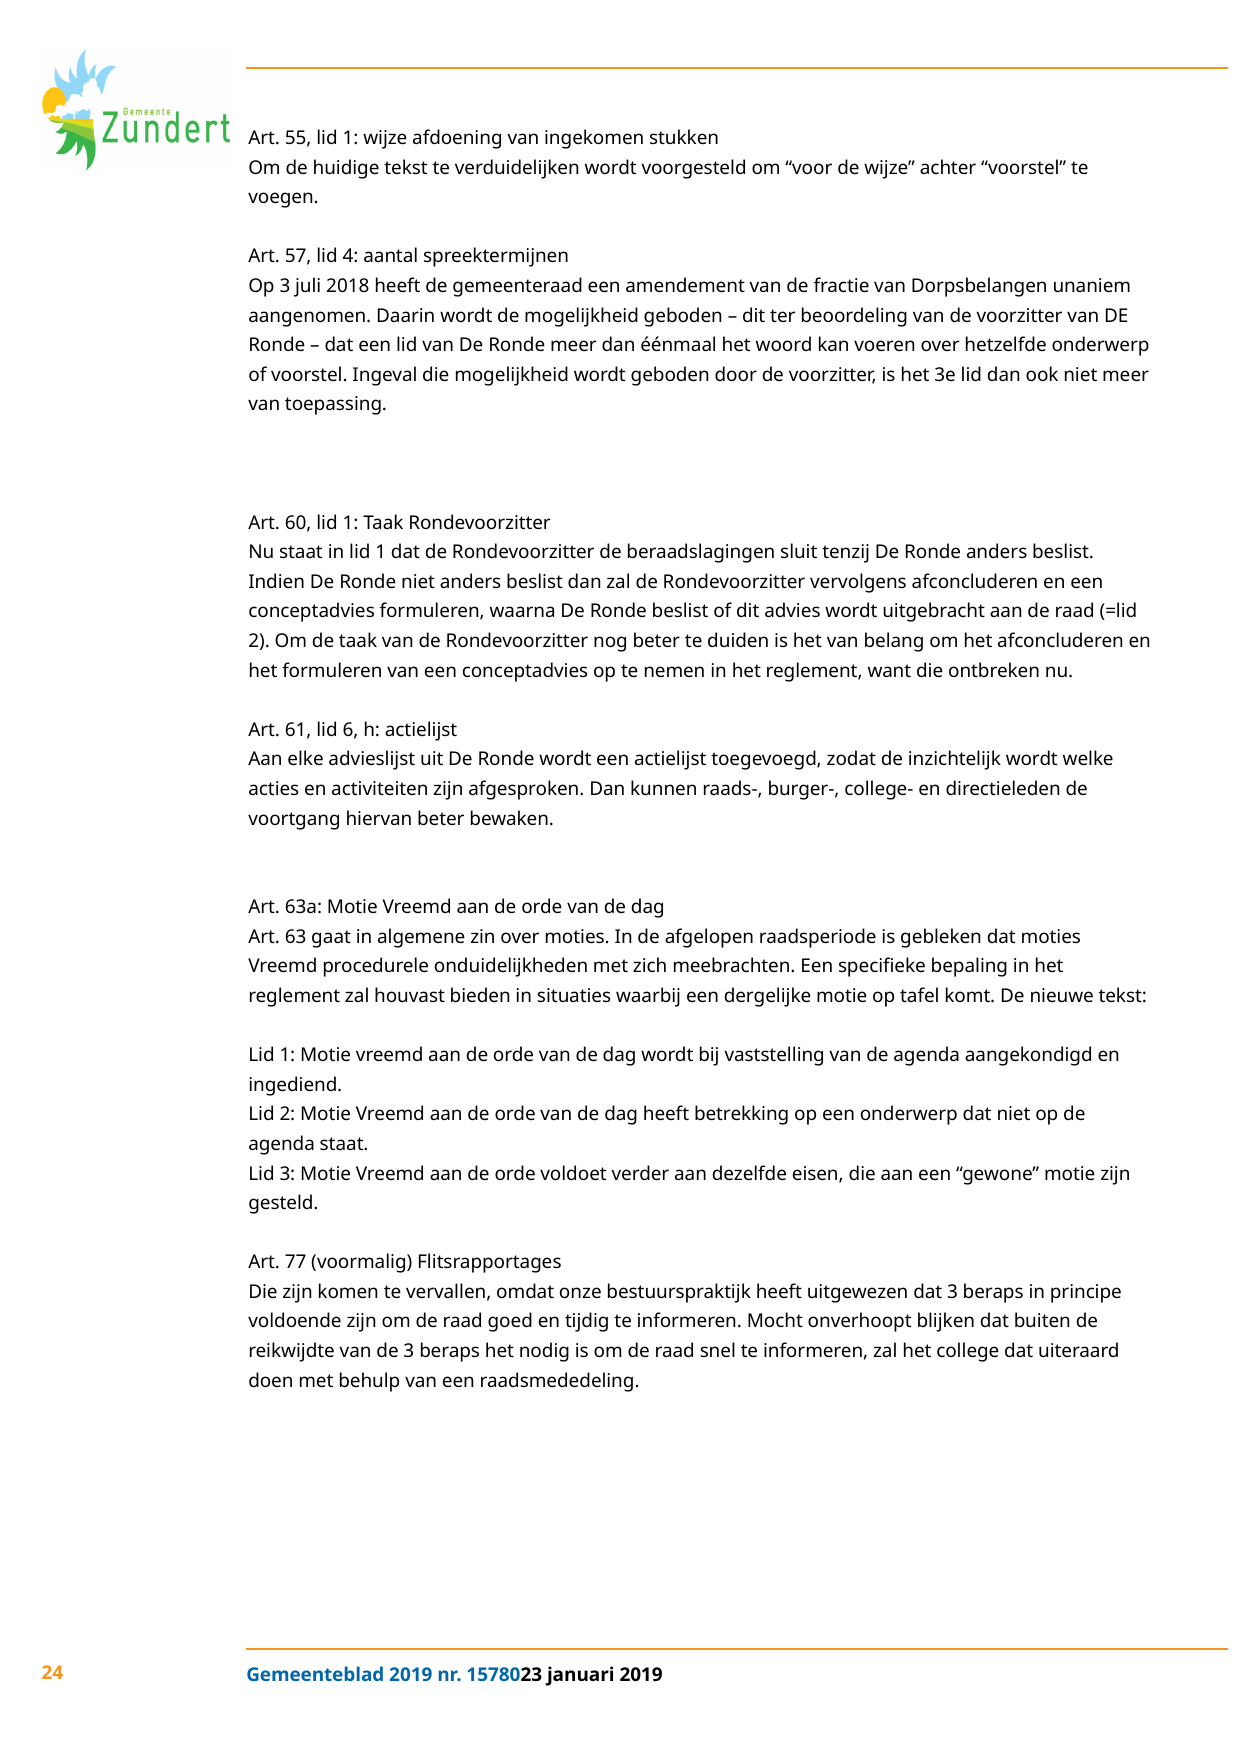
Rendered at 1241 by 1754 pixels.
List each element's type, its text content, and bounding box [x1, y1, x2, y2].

text Lid 3: Motie Vreemd aan de orde voldoet verder aan dezelfde eisen, die aan een “gewone” motie zijn gesteld. [248, 1160, 1152, 1215]
text Art. 77 (voormalig) Flitsrapportages [248, 1248, 1152, 1274]
text Art. 61, lid 6, h: actielijst [248, 716, 1152, 742]
text Lid 1: Motie vreemd aan de orde van de dag wordt bij vaststelling van de agenda aangekondigd en ingediend. [248, 1041, 1152, 1097]
picture [41, 47, 231, 172]
text Art. 63 gaat in algemene zin over moties. In de afgelopen raadsperiode is gebleken dat moties Vreemd procedurele onduidelijkheden met zich meebrachten. Een specifieke bepaling in het reglement zal houvast bieden in situaties waarbij een dergelijke motie op tafel komt. De nieuwe tekst: [248, 923, 1152, 1008]
text Art. 57, lid 4: aantal spreektermijnen [248, 243, 1152, 268]
text Nu staat in lid 1 dat de Rondevoorzitter de beraadslagingen sluit tenzij De Ronde anders beslist. Indien De Ronde niet anders beslist dan zal de Rondevoorzitter vervolgens afconcluderen en een conceptadvies formuleren, waarna De Ronde beslist of dit advies wordt uitgebracht aan de raad (=lid 2). Om de taak van de Rondevoorzitter nog beter te duiden is het van belang om het afconcluderen en het formuleren van een conceptadvies op te nemen in het reglement, want die ontbreken nu. [248, 538, 1152, 683]
text Op 3 juli 2018 heeft de gemeenteraad een amendement van de fractie van Dorpsbelangen unaniem aangenomen. Daarin wordt de mogelijkheid geboden – dit ter beoordeling van de voorzitter van DE Ronde – dat een lid van De Ronde meer dan éénmaal het woord kan voeren over hetzelfde onderwerp of voorstel. Ingeval die mogelijkheid wordt geboden door de voorzitter, is het 3e lid dan ook niet meer van toepassing. [248, 272, 1152, 416]
text Lid 2: Motie Vreemd aan de orde van de dag heeft betrekking op een onderwerp dat niet op de agenda staat. [248, 1101, 1152, 1156]
text Om de huidige tekst te verduidelijken wordt voorgesteld om “voor de wijze” achter “voorstel” te voegen. [248, 154, 1152, 209]
text Art. 55, lid 1: wijze afdoening van ingekomen stukken [248, 124, 1152, 150]
text Die zijn komen te vervallen, omdat onze bestuurspraktijk heeft uitgewezen dat 3 beraps in principe voldoende zijn om de raad goed en tijdig te informeren. Mocht onverhoopt blijken dat buiten de reikwijdte van de 3 beraps het nodig is om de raad snel te informeren, zal het college dat uiteraard doen met behulp van een raadsmededeling. [248, 1278, 1152, 1393]
text Aan elke advieslijst uit De Ronde wordt een actielijst toegevoegd, zodat de inzichtelijk wordt welke acties en activiteiten zijn afgesproken. Dan kunnen raads-, burger-, college- en directieleden de voortgang hiervan beter bewaken. [248, 746, 1152, 831]
text Art. 63a: Motie Vreemd aan de orde van de dag [248, 893, 1152, 919]
text Art. 60, lid 1: Taak Rondevoorzitter [248, 509, 1152, 535]
